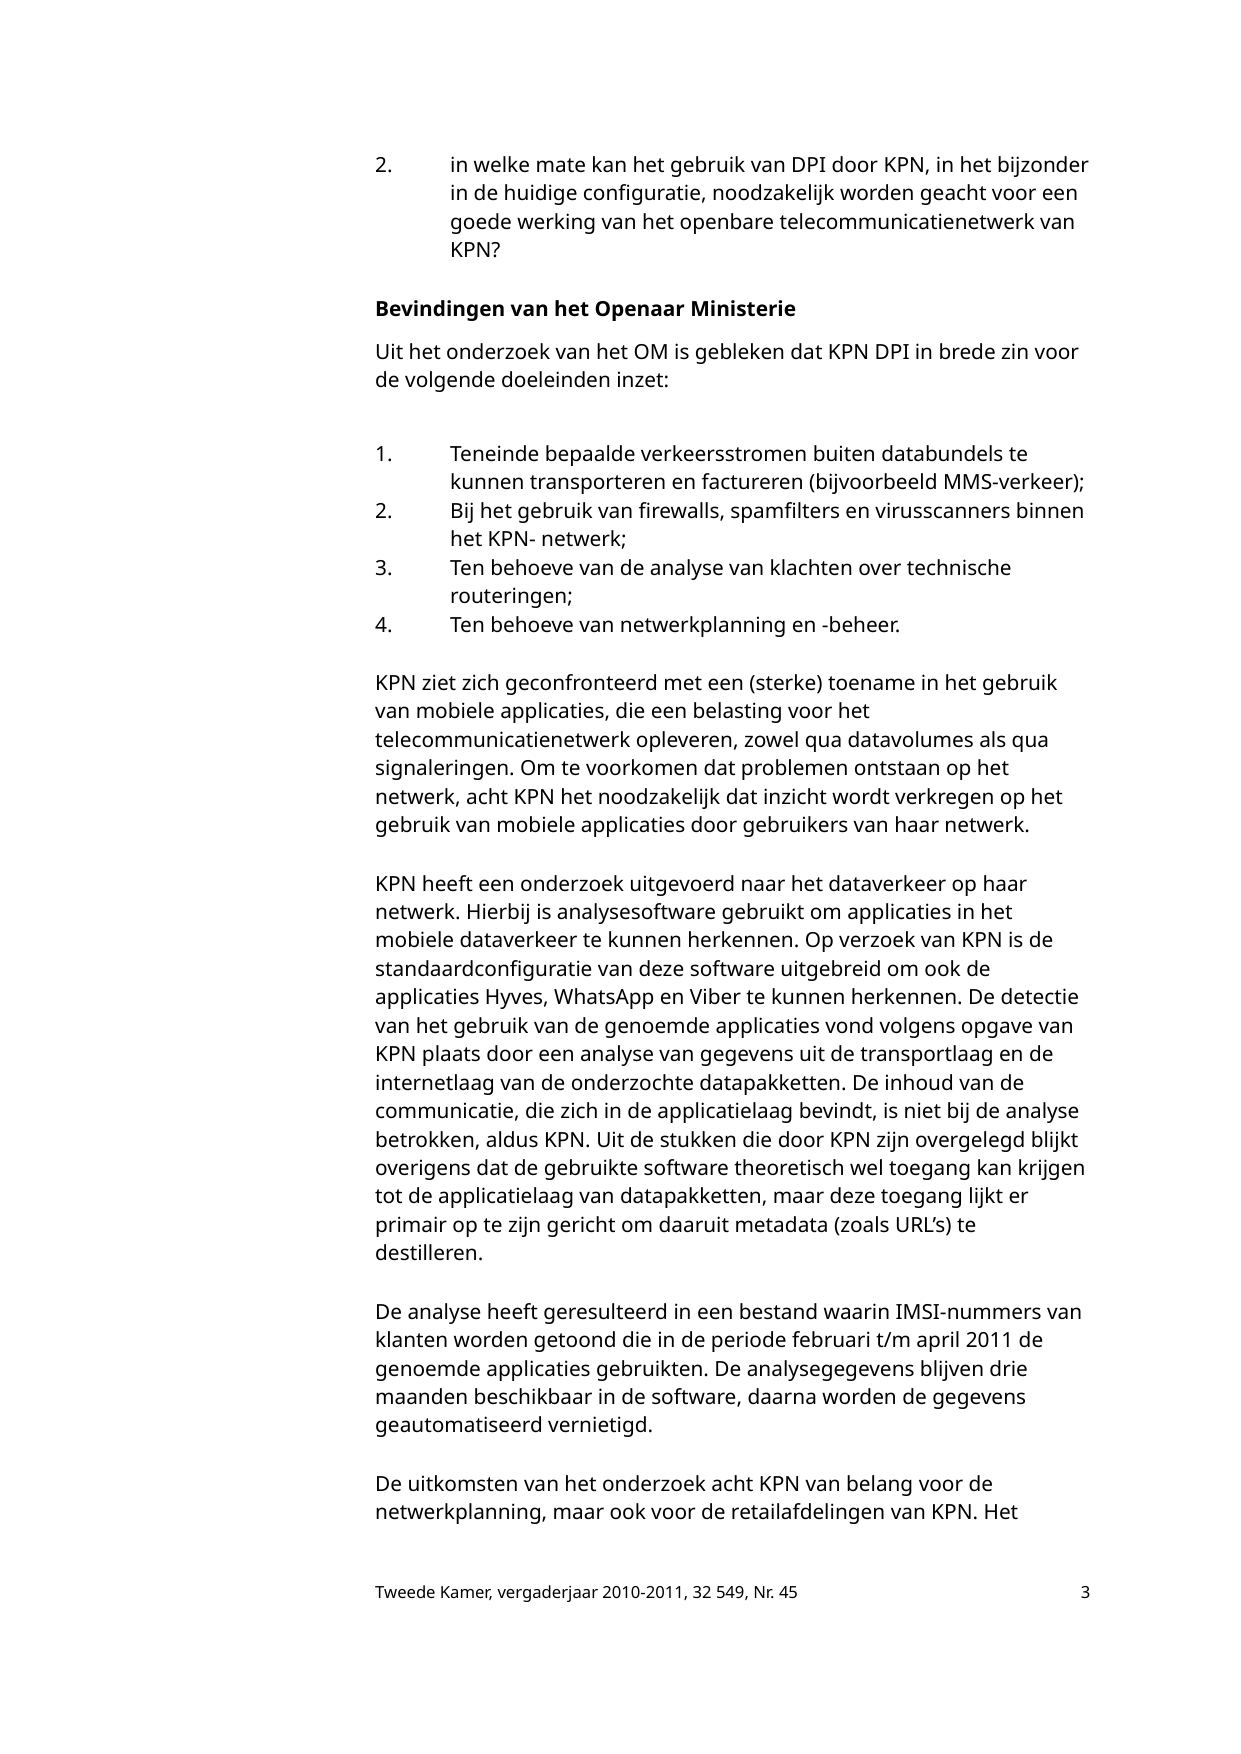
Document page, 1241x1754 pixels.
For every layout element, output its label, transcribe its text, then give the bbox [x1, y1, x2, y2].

text KPN heeft een onderzoek uitgevoerd naar het dataverkeer op haar netwerk. Hierbij is analysesoftware gebruikt om applicaties in het mobiele dataverkeer te kunnen herkennen. Op verzoek van KPN is de standaardconfiguratie van deze software uitgebreid om ook de applicaties Hyves, WhatsApp en Viber te kunnen herkennen. De detectie van het gebruik van de genoemde applicaties vond volgens opgave van KPN plaats door een analyse van gegevens uit de transportlaag en de internetlaag van de onderzochte datapakketten. De inhoud van de communicatie, die zich in de applicatielaag bevindt, is niet bij de analyse betrokken, aldus KPN. Uit de stukken die door KPN zijn overgelegd blijkt overigens dat de gebruikte software theoretisch wel toegang kan krijgen tot de applicatielaag van datapakketten, maar deze toegang lijkt er primair op te zijn gericht om daaruit metadata (zoals URL’s) te destilleren. [375, 869, 1090, 1267]
list Ten behoeve van netwerkplanning en -beheer. [375, 610, 1090, 638]
text KPN ziet zich geconfronteerd met een (sterke) toename in het gebruik van mobiele applicaties, die een belasting voor het telecommunicatienetwerk opleveren, zowel qua datavolumes als qua signaleringen. Om te voorkomen dat problemen ontstaan op het netwerk, acht KPN het noodzakelijk dat inzicht wordt verkregen op het gebruik van mobiele applicaties door gebruikers van haar netwerk. [375, 668, 1090, 839]
list Ten behoeve van de analyse van klachten over technische routeringen; [375, 553, 1090, 610]
list Teneinde bepaalde verkeersstromen buiten databundels te kunnen transporteren en factureren (bijvoorbeeld MMS-verkeer); [375, 439, 1090, 496]
text Bevindingen van het Openaar Ministerie [375, 294, 1090, 322]
text De uitkomsten van het onderzoek acht KPN van belang voor de netwerkplanning, maar ook voor de retailafdelingen van KPN. Het [375, 1469, 1090, 1526]
text De analyse heeft geresulteerd in een bestand waarin IMSI-nummers van klanten worden getoond die in de periode februari t/m april 2011 de genoemde applicaties gebruikten. De analysegegevens blijven drie maanden beschikbaar in de software, daarna worden de gegevens geautomatiseerd vernietigd. [375, 1297, 1090, 1439]
list Bij het gebruik van firewalls, spamfilters en virusscanners binnen het KPN- netwerk; [375, 496, 1090, 553]
text Uit het onderzoek van het OM is gebleken dat KPN DPI in brede zin voor de volgende doeleinden inzet: [375, 337, 1090, 394]
list in welke mate kan het gebruik van DPI door KPN, in het bijzonder in de huidige configuratie, noodzakelijk worden geacht voor een goede werking van het openbare telecommunicatienetwerk van KPN? [375, 150, 1090, 264]
